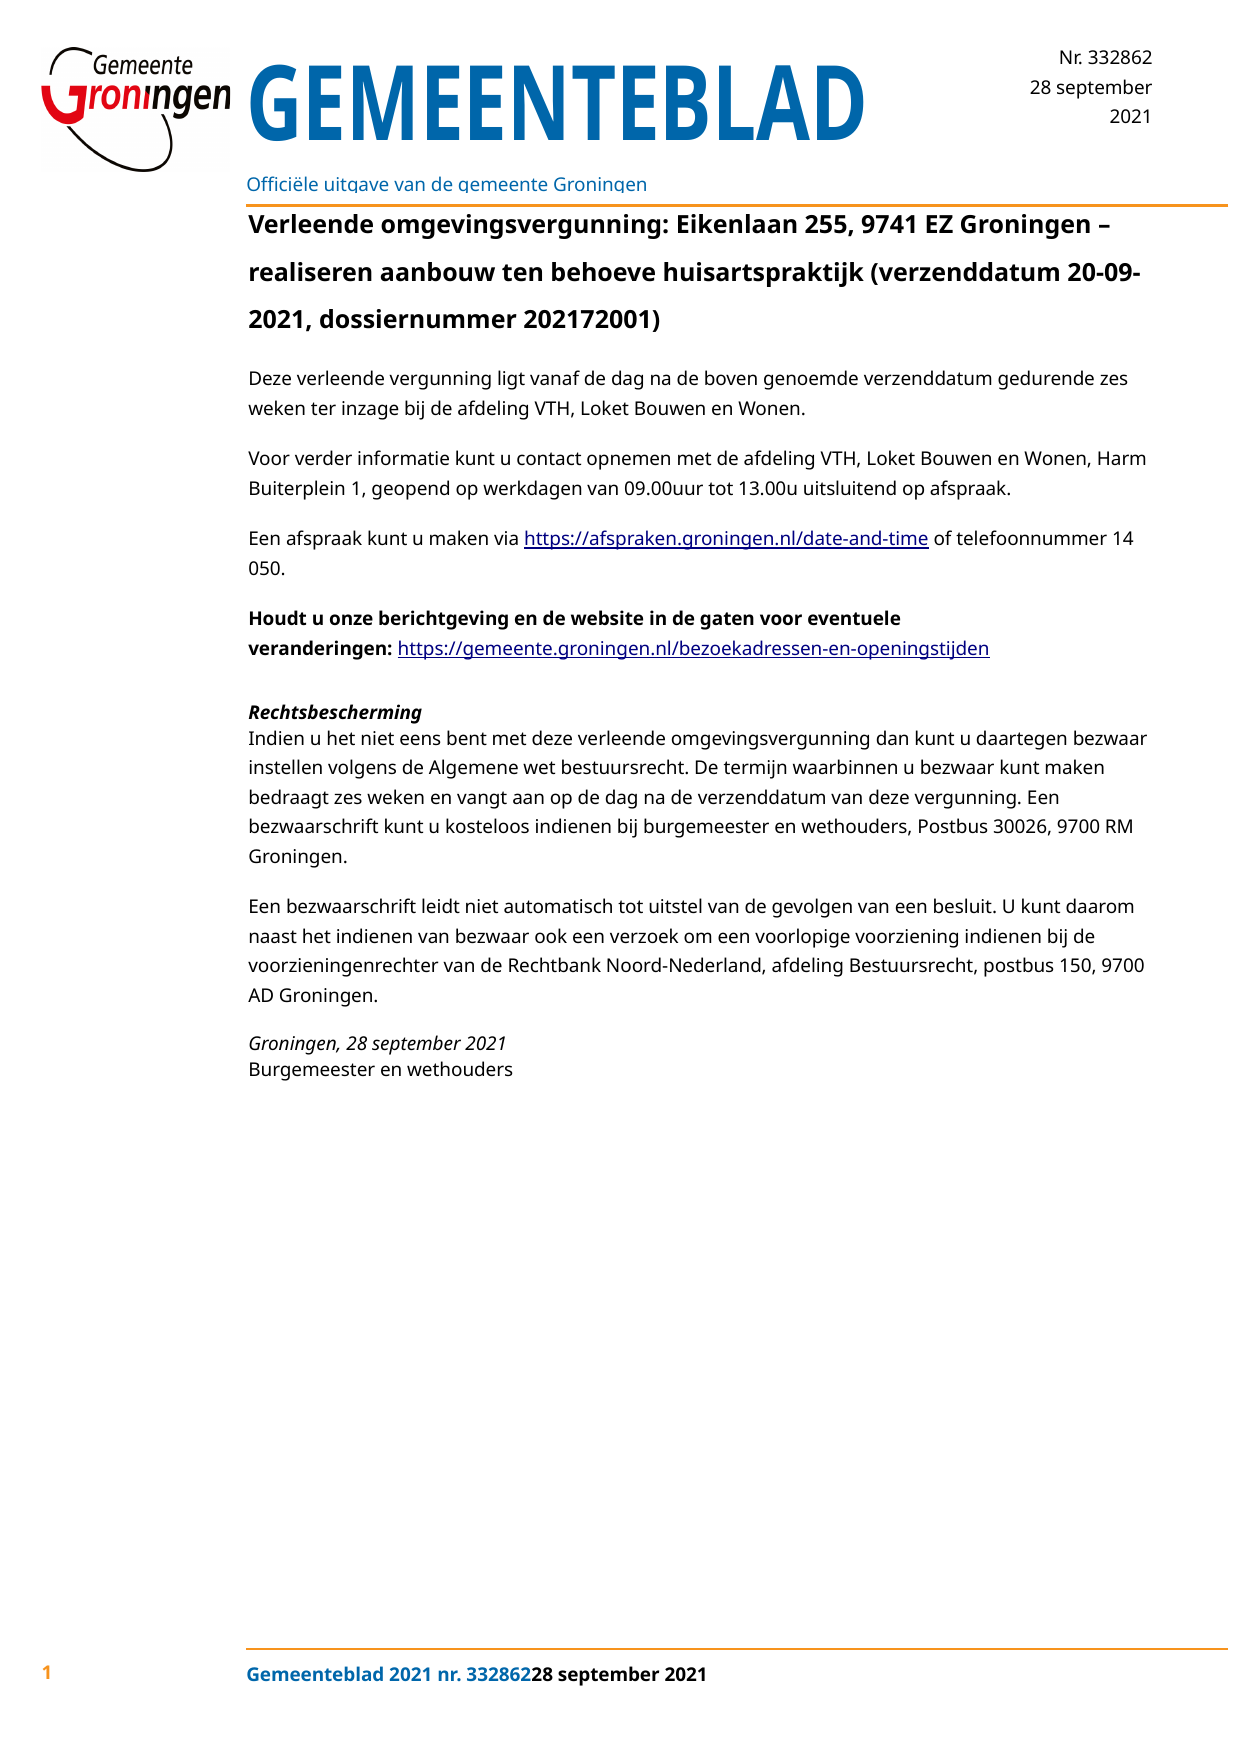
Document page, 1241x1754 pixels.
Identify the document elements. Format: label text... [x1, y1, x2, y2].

text Burgemeester en wethouders [248, 1056, 1152, 1082]
text Verleende omgevingsvergunning: Eikenlaan 255, 9741 EZ Groningen – realiseren aanbouw ten behoeve huisartspraktijk (verzenddatum 20-09-2021, dossiernummer 202172001) [248, 207, 1152, 336]
text Rechtsbescherming [248, 699, 1152, 725]
text Houdt u onze berichtgeving en de website in de gaten voor eventuele veranderingen: https://gemeente.groningen.nl/bezoekadressen-en-openingstijden [248, 606, 1152, 661]
text Voor verder informatie kunt u contact opnemen met de afdeling VTH, Loket Bouwen en Wonen, Harm Buiterplein 1, geopend op werkdagen van 09.00uur tot 13.00u uitsluitend op afspraak. [248, 446, 1152, 501]
text Deze verleende vergunning ligt vanaf de dag na de boven genoemde verzenddatum gedurende zes weken ter inzage bij de afdeling VTH, Loket Bouwen en Wonen. [248, 366, 1152, 421]
text Indien u het niet eens bent met deze verleende omgevingsvergunning dan kunt u daartegen bezwaar instellen volgens de Algemene wet bestuursrecht. De termijn waarbinnen u bezwaar kunt maken bedraagt zes weken en vangt aan op de dag na de verzenddatum van deze vergunning. Een bezwaarschrift kunt u kosteloos indienen bij burgemeester en wethouders, Postbus 30026, 9700 RM Groningen. [248, 725, 1152, 869]
text Groningen, 28 september 2021 [248, 1030, 1152, 1056]
text Een bezwaarschrift leidt niet automatisch tot uitstel van de gevolgen van een besluit. U kunt daarom naast het indienen van bezwaar ook een verzoek om een voorlopige voorziening indienen bij de voorzieningenrechter van de Rechtbank Noord-Nederland, afdeling Bestuursrecht, postbus 150, 9700 AD Groningen. [248, 893, 1152, 1008]
picture [41, 47, 231, 172]
text Een afspraak kunt u maken via https://afspraken.groningen.nl/date-and-time of telefoonnummer 14 050. [248, 526, 1152, 581]
